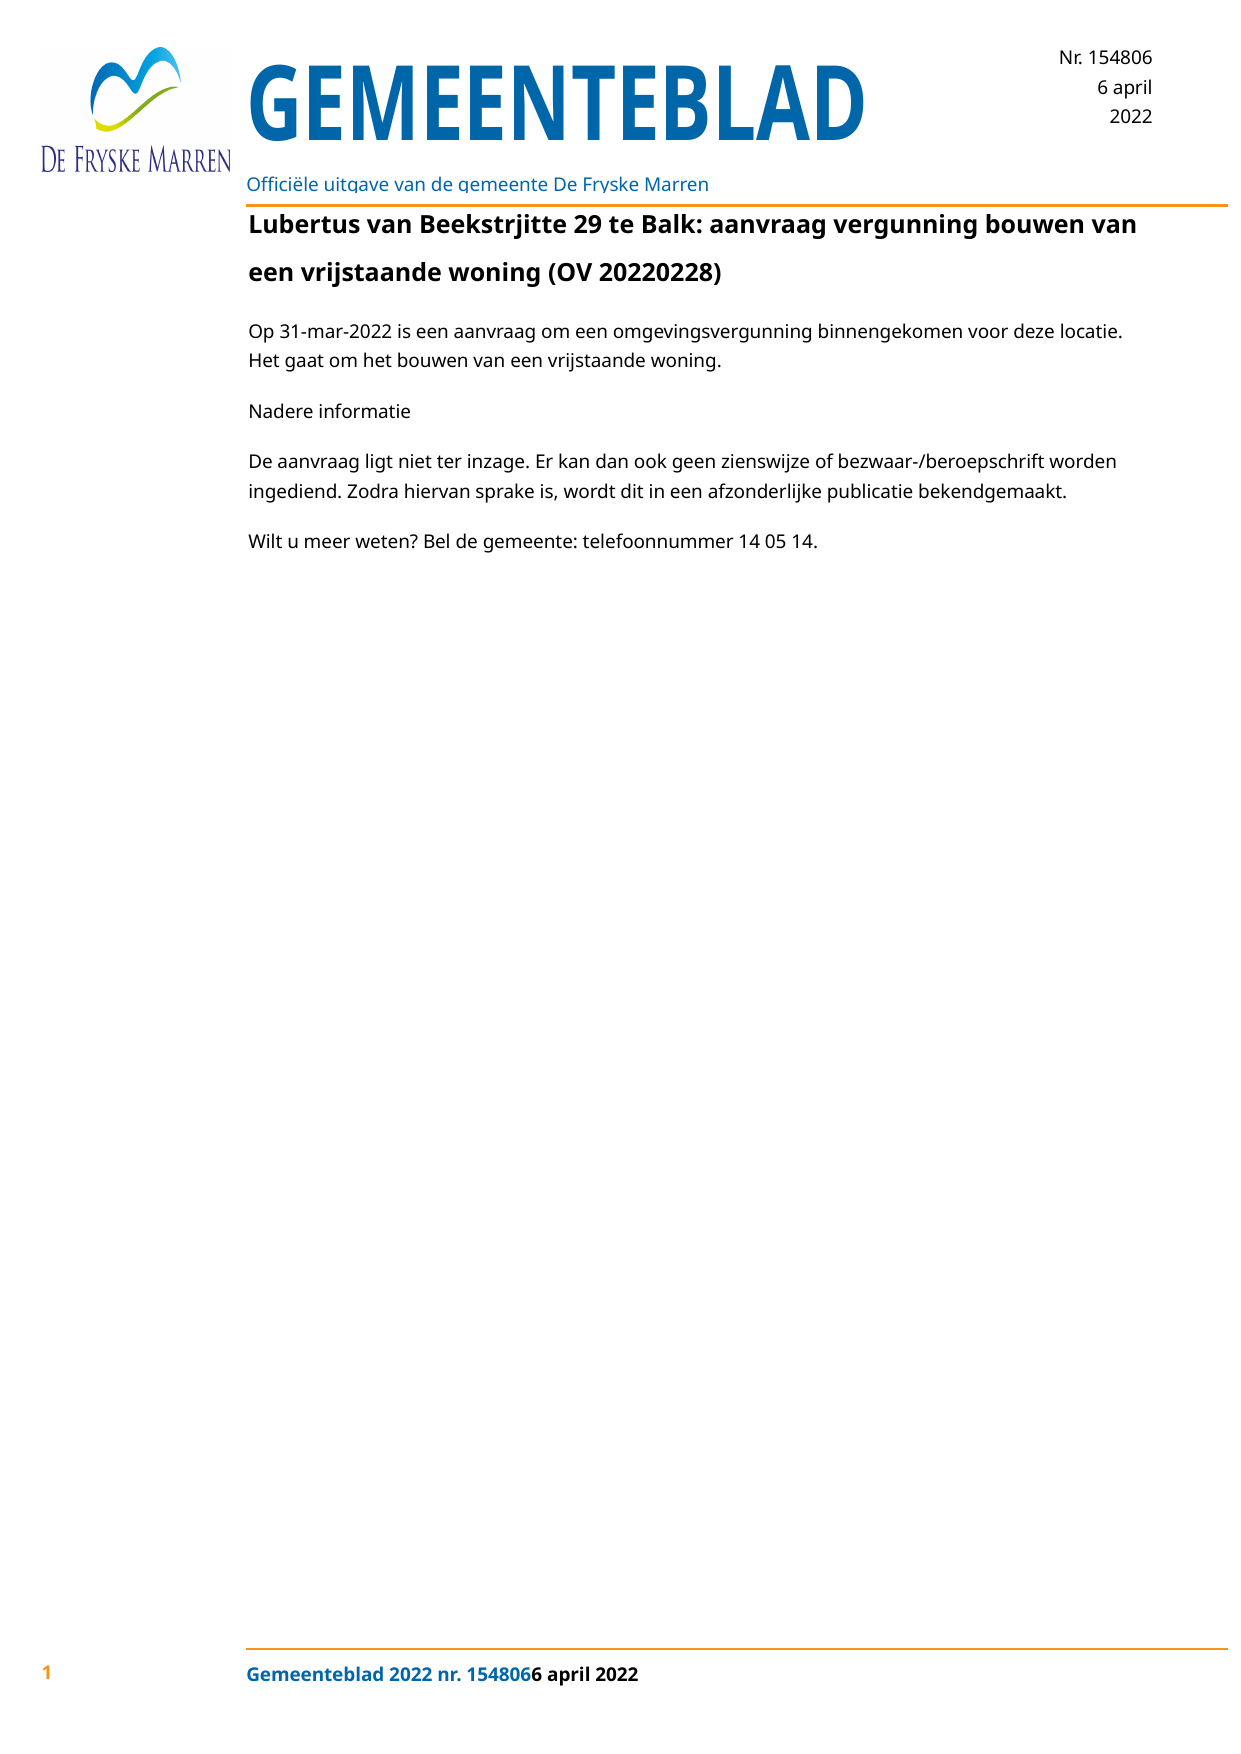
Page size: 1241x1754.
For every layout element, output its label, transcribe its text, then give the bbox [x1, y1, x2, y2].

text De aanvraag ligt niet ter inzage. Er kan dan ook geen zienswijze of bezwaar-/beroepschrift worden ingediend. Zodra hiervan sprake is, wordt dit in een afzonderlijke publicatie bekendgemaakt. [248, 448, 1152, 504]
text Op 31-mar-2022 is een aanvraag om een omgevingsvergunning binnengekomen voor deze locatie. Het gaat om het bouwen van een vrijstaande woning. [248, 318, 1152, 373]
text Wilt u meer weten? Bel de gemeente: telefoonnummer 14 05 14. [248, 528, 1152, 554]
text Nadere informatie [248, 398, 1152, 424]
picture [41, 47, 231, 172]
text Lubertus van Beekstrjitte 29 te Balk: aanvraag vergunning bouwen van een vrijstaande woning (OV 20220228) [248, 207, 1152, 288]
